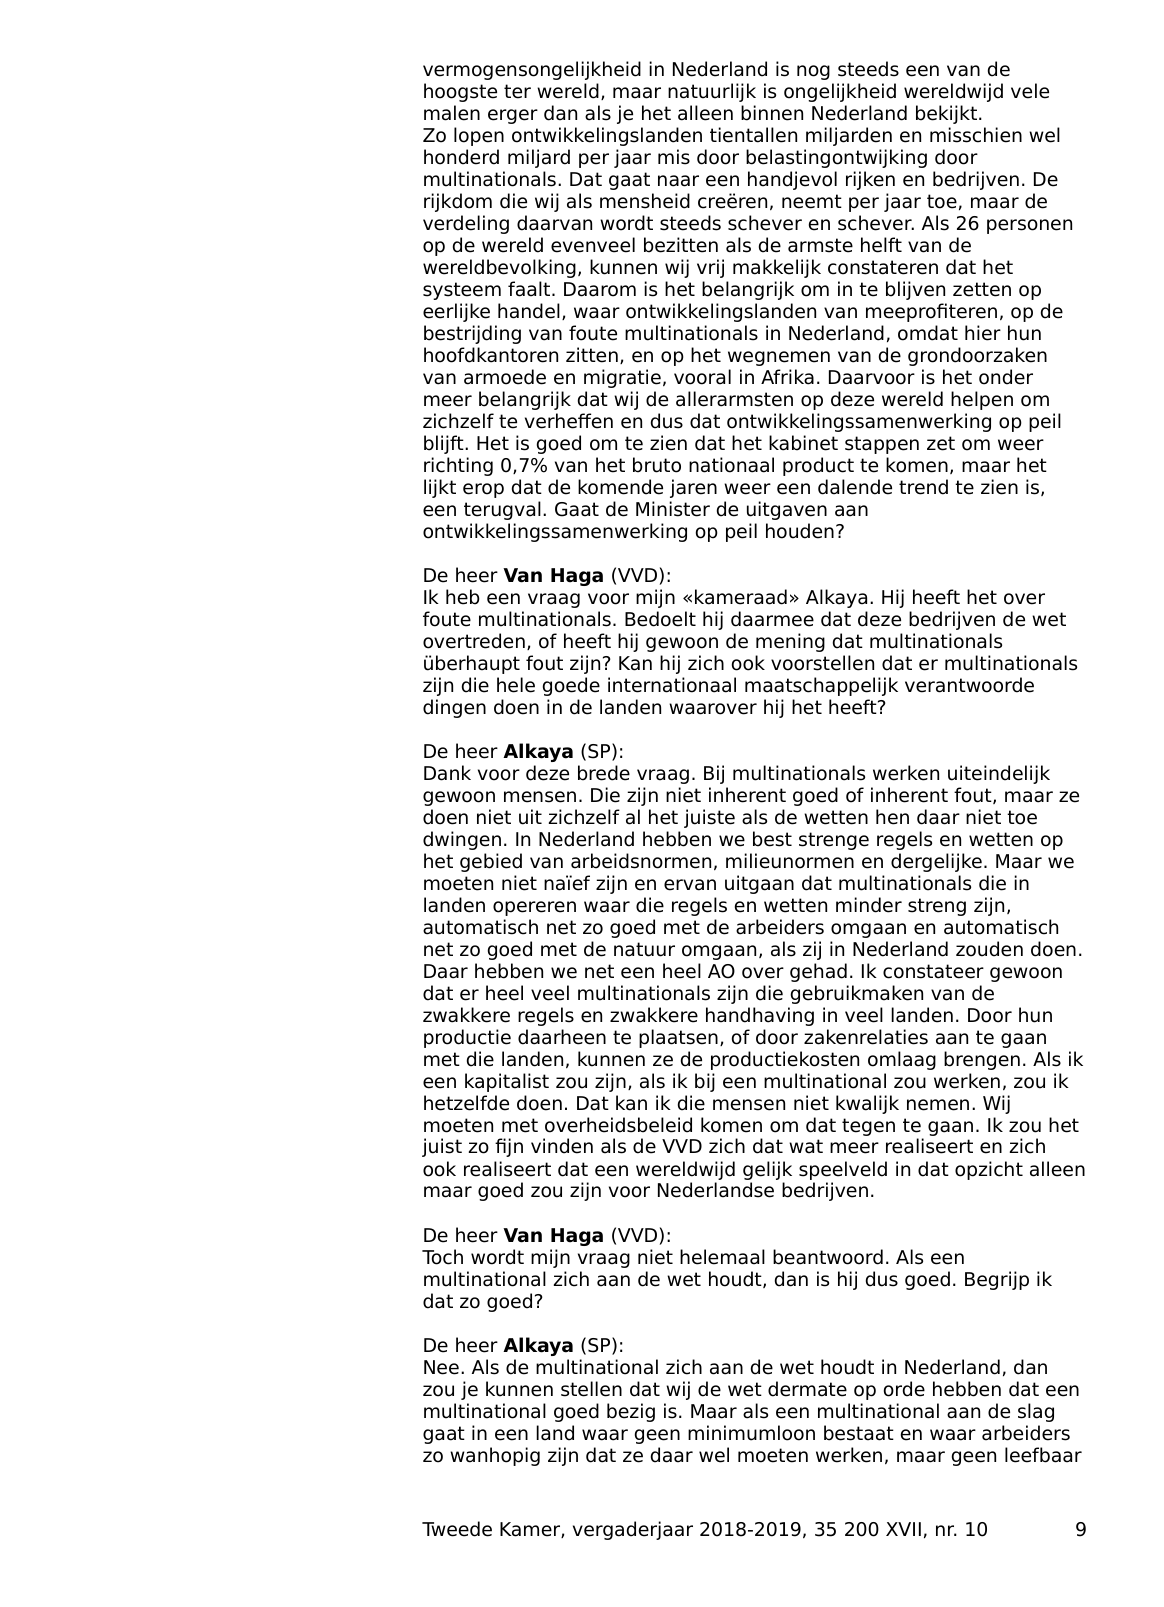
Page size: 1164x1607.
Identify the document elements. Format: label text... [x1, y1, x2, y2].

text Toch wordt mijn vraag niet helemaal beantwoord. Als een multinational zich aan de wet houdt, dan is hij dus goed. Begrijp ik dat zo goed? [422, 1247, 1087, 1312]
text De heer Alkaya (SP): [422, 1335, 1087, 1357]
text Zo lopen ontwikkelingslanden tientallen miljarden en misschien wel honderd miljard per jaar mis door belastingontwijking door multinationals. Dat gaat naar een handjevol rijken en bedrijven. De rijkdom die wij als mensheid creëren, neemt per jaar toe, maar de verdeling daarvan wordt steeds schever en schever. Als 26 personen op de wereld evenveel bezitten als de armste helft van de wereldbevolking, kunnen wij vrij makkelijk constateren dat het systeem faalt. Daarom is het belangrijk om in te blijven zetten op eerlijke handel, waar ontwikkelingslanden van meeprofiteren, op de bestrijding van foute multinationals in Nederland, omdat hier hun hoofdkantoren zitten, en op het wegnemen van de grondoorzaken van armoede en migratie, vooral in Afrika. Daarvoor is het onder meer belangrijk dat wij de allerarmsten op deze wereld helpen om zichzelf te verheffen en dus dat ontwikkelingssamenwerking op peil blijft. Het is goed om te zien dat het kabinet stappen zet om weer richting 0,7% van het bruto nationaal product te komen, maar het lijkt erop dat de komende jaren weer een dalende trend te zien is, een terugval. Gaat de Minister de uitgaven aan ontwikkelingssamenwerking op peil houden? [422, 125, 1087, 543]
text Nee. Als de multinational zich aan de wet houdt in Nederland, dan zou je kunnen stellen dat wij de wet dermate op orde hebben dat een multinational goed bezig is. Maar als een multinational aan de slag gaat in een land waar geen minimumloon bestaat en waar arbeiders zo wanhopig zijn dat ze daar wel moeten werken, maar geen leefbaar [422, 1357, 1087, 1467]
text De heer Van Haga (VVD): [422, 565, 1087, 587]
text De heer Alkaya (SP): [422, 741, 1087, 763]
text Dank voor deze brede vraag. Bij multinationals werken uiteindelijk gewoon mensen. Die zijn niet inherent goed of inherent fout, maar ze doen niet uit zichzelf al het juiste als de wetten hen daar niet toe dwingen. In Nederland hebben we best strenge regels en wetten op het gebied van arbeidsnormen, milieunormen en dergelijke. Maar we moeten niet naïef zijn en ervan uitgaan dat multinationals die in landen opereren waar die regels en wetten minder streng zijn, automatisch net zo goed met de arbeiders omgaan en automatisch net zo goed met de natuur omgaan, als zij in Nederland zouden doen. Daar hebben we net een heel AO over gehad. Ik constateer gewoon dat er heel veel multinationals zijn die gebruikmaken van de zwakkere regels en zwakkere handhaving in veel landen. Door hun productie daarheen te plaatsen, of door zakenrelaties aan te gaan met die landen, kunnen ze de productiekosten omlaag brengen. Als ik een kapitalist zou zijn, als ik bij een multinational zou werken, zou ik hetzelfde doen. Dat kan ik die mensen niet kwalijk nemen. Wij moeten met overheidsbeleid komen om dat tegen te gaan. Ik zou het juist zo fijn vinden als de VVD zich dat wat meer realiseert en zich ook realiseert dat een wereldwijd gelijk speelveld in dat opzicht alleen maar goed zou zijn voor Nederlandse bedrijven. [422, 763, 1087, 1202]
text Ik heb een vraag voor mijn «kameraad» Alkaya. Hij heeft het over foute multinationals. Bedoelt hij daarmee dat deze bedrijven de wet overtreden, of heeft hij gewoon de mening dat multinationals überhaupt fout zijn? Kan hij zich ook voorstellen dat er multinationals zijn die hele goede internationaal maatschappelijk verantwoorde dingen doen in de landen waarover hij het heeft? [422, 587, 1087, 719]
text vermogensongelijkheid in Nederland is nog steeds een van de hoogste ter wereld, maar natuurlijk is ongelijkheid wereldwijd vele malen erger dan als je het alleen binnen Nederland bekijkt. [422, 59, 1087, 125]
text De heer Van Haga (VVD): [422, 1224, 1087, 1247]
